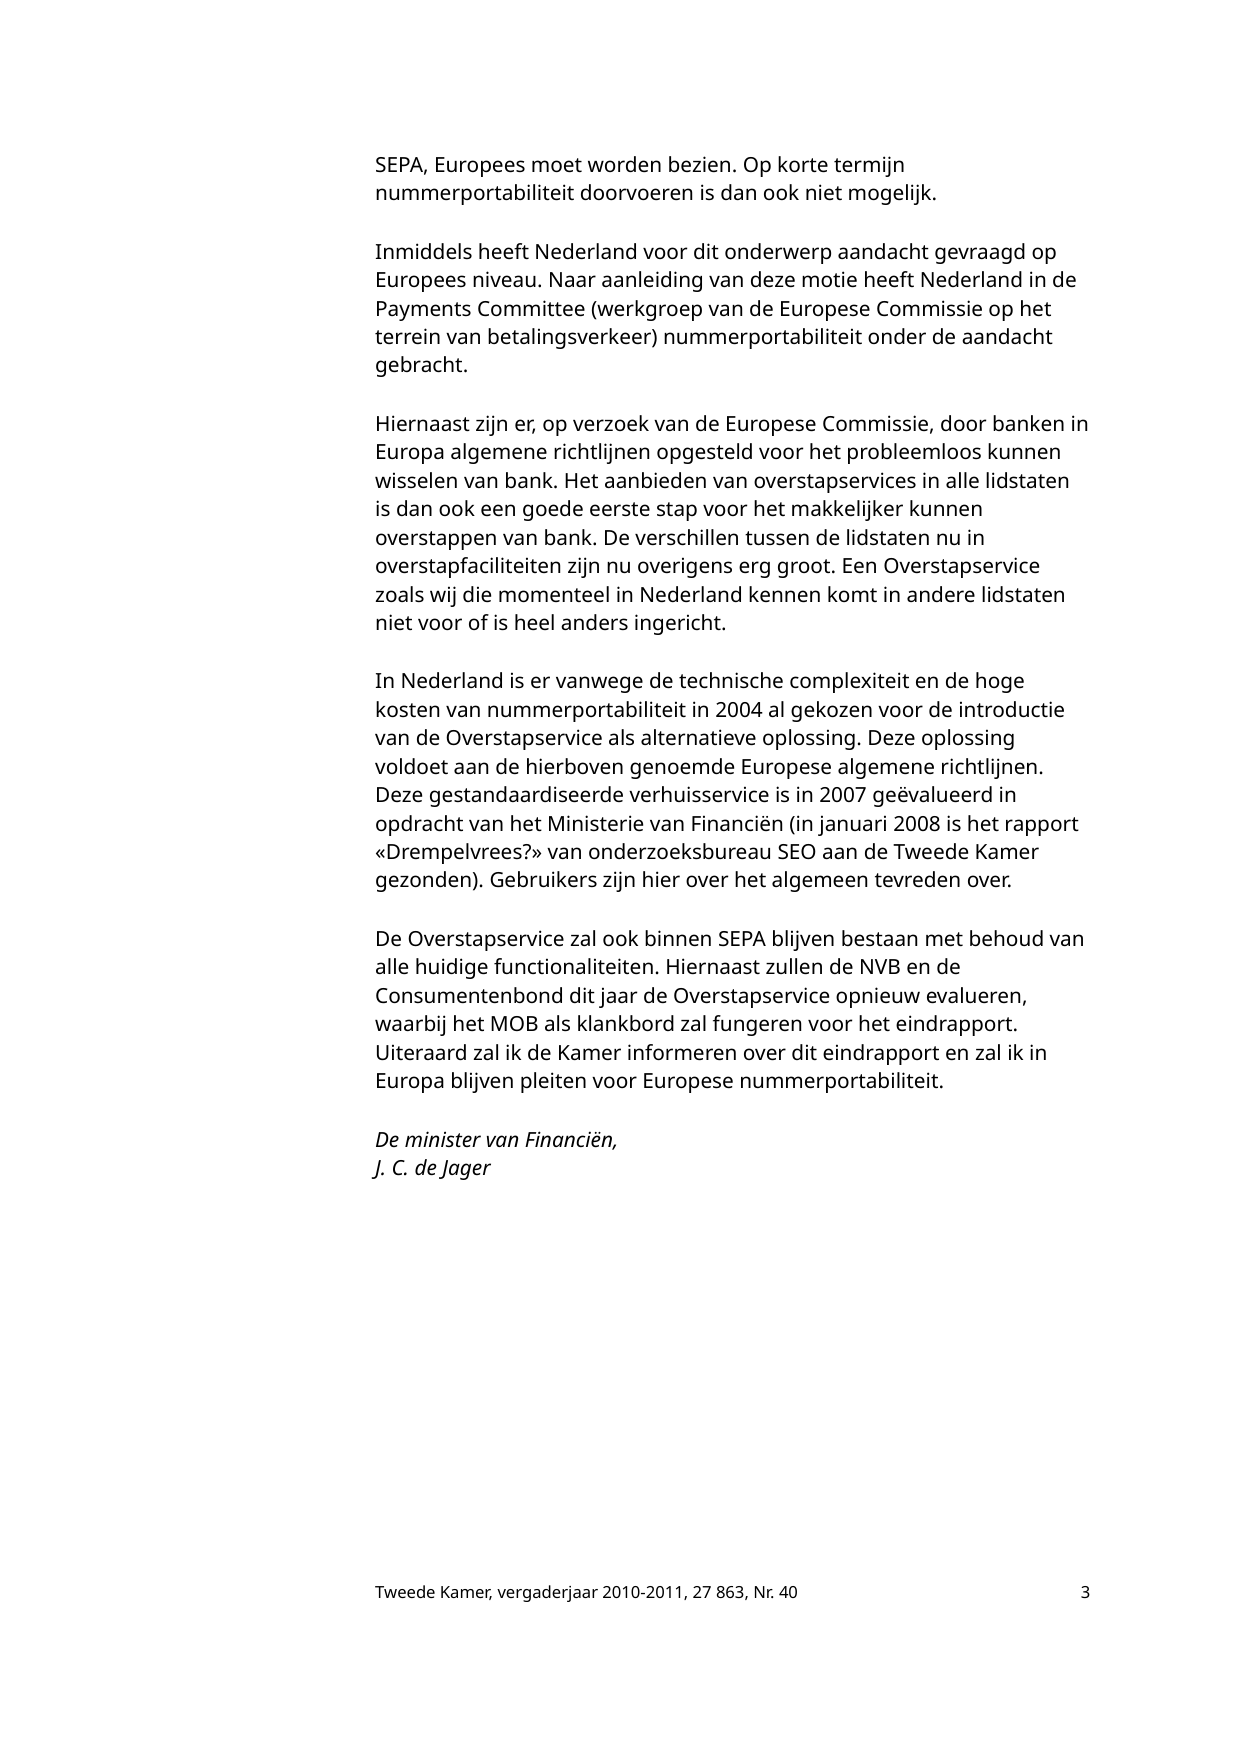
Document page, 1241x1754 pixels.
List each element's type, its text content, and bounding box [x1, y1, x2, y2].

text J. C. de Jager [375, 1153, 1090, 1182]
text Inmiddels heeft Nederland voor dit onderwerp aandacht gevraagd op Europees niveau. Naar aanleiding van deze motie heeft Nederland in de Payments Committee (werkgroep van de Europese Commissie op het terrein van betalingsverkeer) nummerportabiliteit onder de aandacht gebracht. [375, 237, 1090, 379]
text Hiernaast zijn er, op verzoek van de Europese Commissie, door banken in Europa algemene richtlijnen opgesteld voor het probleemloos kunnen wisselen van bank. Het aanbieden van overstapservices in alle lidstaten is dan ook een goede eerste stap voor het makkelijker kunnen overstappen van bank. De verschillen tussen de lidstaten nu in overstapfaciliteiten zijn nu overigens erg groot. Een Overstapservice zoals wij die momenteel in Nederland kennen komt in andere lidstaten niet voor of is heel anders ingericht. [375, 409, 1090, 637]
text De minister van Financiën, [375, 1125, 1090, 1153]
text De Overstapservice zal ook binnen SEPA blijven bestaan met behoud van alle huidige functionaliteiten. Hiernaast zullen de NVB en de Consumentenbond dit jaar de Overstapservice opnieuw evalueren, waarbij het MOB als klankbord zal fungeren voor het eindrapport. Uiteraard zal ik de Kamer informeren over dit eindrapport en zal ik in Europa blijven pleiten voor Europese nummerportabiliteit. [375, 924, 1090, 1095]
text SEPA, Europees moet worden bezien. Op korte termijn nummerportabiliteit doorvoeren is dan ook niet mogelijk. [375, 150, 1090, 207]
text In Nederland is er vanwege de technische complexiteit en de hoge kosten van nummerportabiliteit in 2004 al gekozen voor de introductie van de Overstapservice als alternatieve oplossing. Deze oplossing voldoet aan de hierboven genoemde Europese algemene richtlijnen. Deze gestandaardiseerde verhuisservice is in 2007 geëvalueerd in opdracht van het Ministerie van Financiën (in januari 2008 is het rapport «Drempelvrees?» van onderzoeksbureau SEO aan de Tweede Kamer gezonden). Gebruikers zijn hier over het algemeen tevreden over. [375, 667, 1090, 894]
